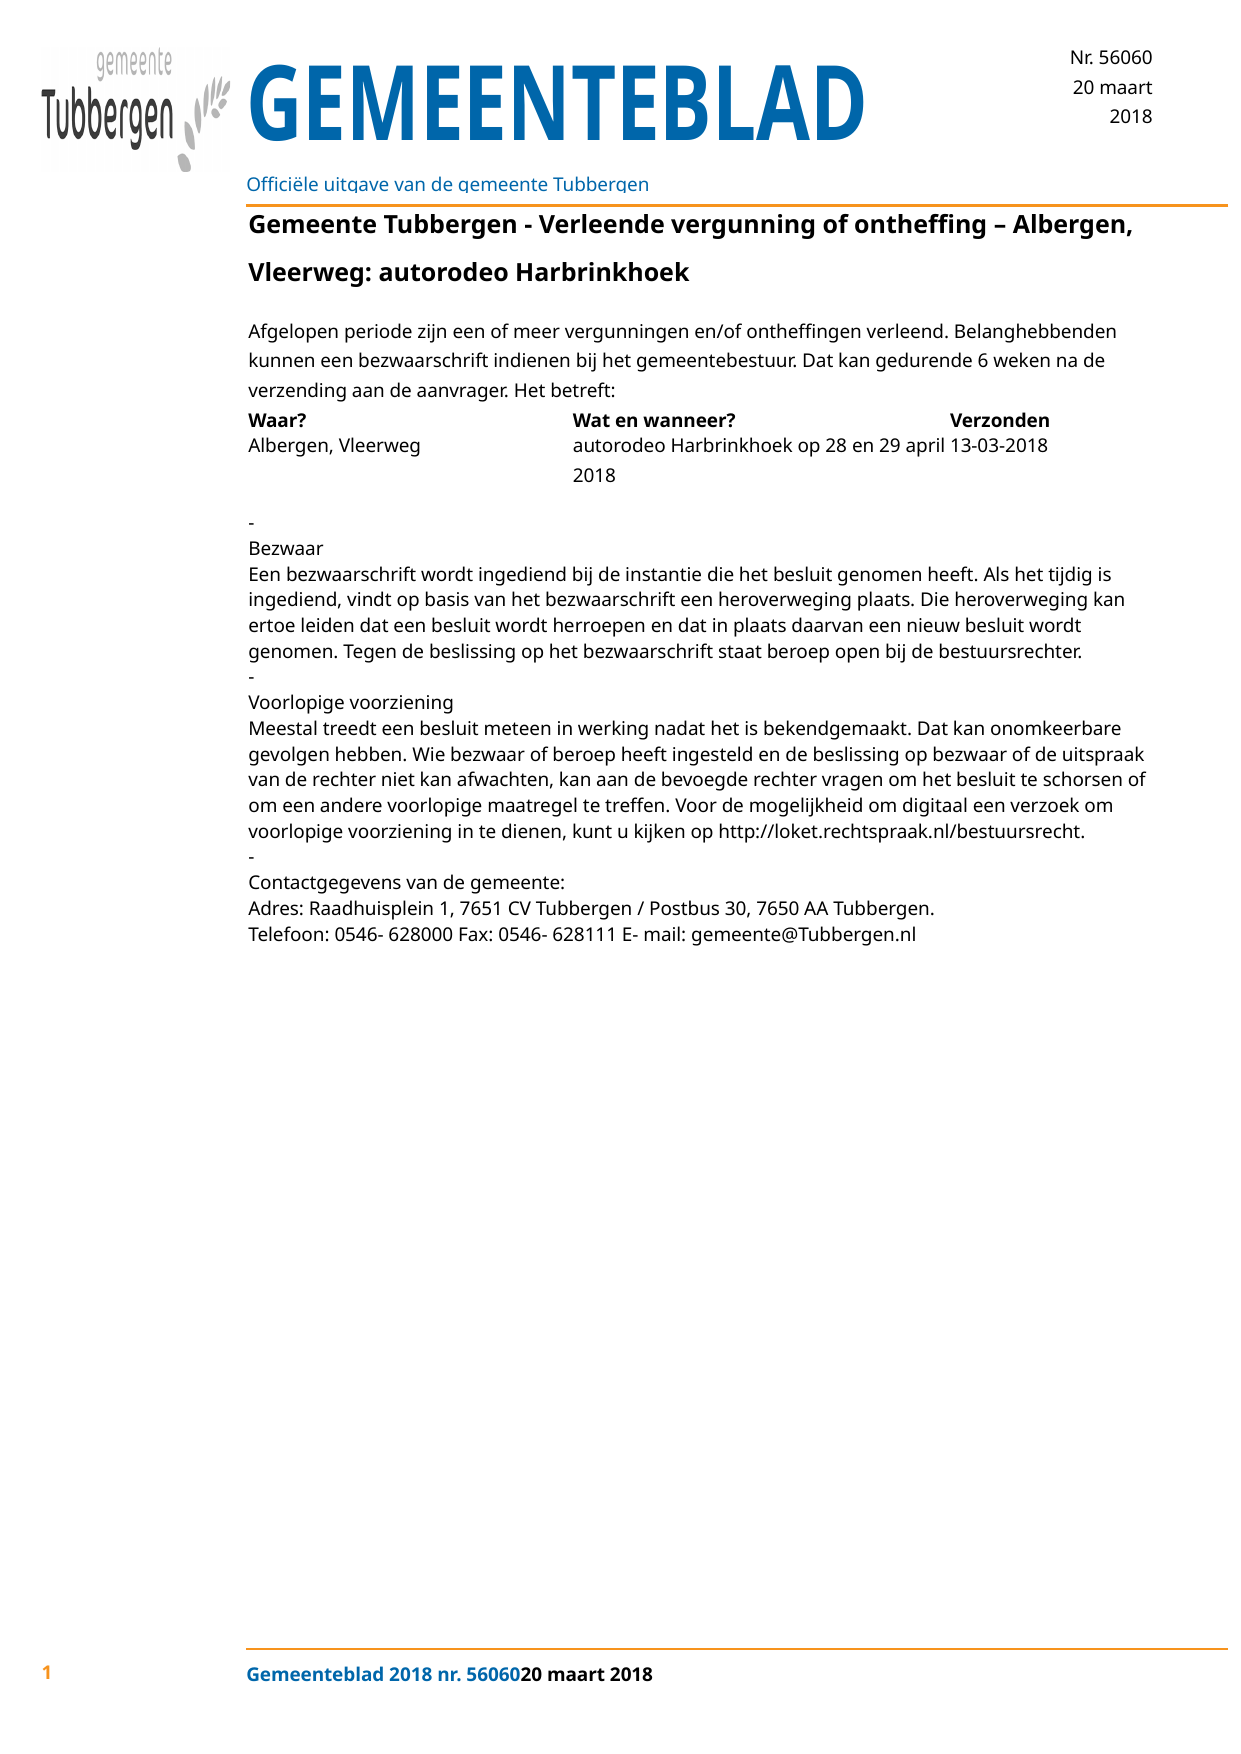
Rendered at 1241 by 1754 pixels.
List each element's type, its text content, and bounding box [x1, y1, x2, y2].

table_header Wat en wanneer? [573, 407, 950, 432]
text Meestal treedt een besluit meteen in werking nadat het is bekendgemaakt. Dat kan onomkeerbare gevolgen hebben. Wie bezwaar of beroep heeft ingesteld en de beslissing op bezwaar of de uitspraak van de rechter niet kan afwachten, kan aan de bevoegde rechter vragen om het besluit te schorsen of om een andere voorlopige maatregel te treffen. Voor de mogelijkheid om digitaal een verzoek om voorlopige voorziening in te dienen, kunt u kijken op http://loket.rechtspraak.nl/bestuursrecht. [248, 715, 1152, 844]
text - [248, 844, 1152, 869]
text Telefoon: 0546- 628000 Fax: 0546- 628111 E- mail: gemeente@Tubbergen.nl [248, 921, 1152, 947]
picture [41, 47, 231, 172]
text Gemeente Tubbergen - Verleende vergunning of ontheffing – Albergen, Vleerweg: autorodeo Harbrinkhoek [248, 207, 1152, 288]
text Contactgegevens van de gemeente: [248, 869, 1152, 895]
text Bezwaar [248, 535, 1152, 561]
table_header Verzonden [950, 407, 1152, 432]
text Adres: Raadhuisplein 1, 7651 CV Tubbergen / Postbus 30, 7650 AA Tubbergen. [248, 895, 1152, 921]
table_cell Albergen, Vleerweg [248, 433, 573, 488]
table_cell 13-03-2018 [950, 433, 1152, 488]
text - [248, 509, 1152, 535]
text Afgelopen periode zijn een of meer vergunningen en/of ontheffingen verleend. Belanghebbenden kunnen een bezwaarschrift indienen bij het gemeentebestuur. Dat kan gedurende 6 weken na de verzending aan de aanvrager. Het betreft: [248, 318, 1152, 403]
text Voorlopige voorziening [248, 689, 1152, 715]
text Een bezwaarschrift wordt ingediend bij de instantie die het besluit genomen heeft. Als het tijdig is ingediend, vindt op basis van het bezwaarschrift een heroverweging plaats. Die heroverweging kan ertoe leiden dat een besluit wordt herroepen en dat in plaats daarvan een nieuw besluit wordt genomen. Tegen de beslissing op het bezwaarschrift staat beroep open bij de bestuursrechter. [248, 561, 1152, 664]
text - [248, 664, 1152, 689]
table_header Waar? [248, 407, 573, 432]
table_cell autorodeo Harbrinkhoek op 28 en 29 april 2018 [573, 433, 950, 488]
